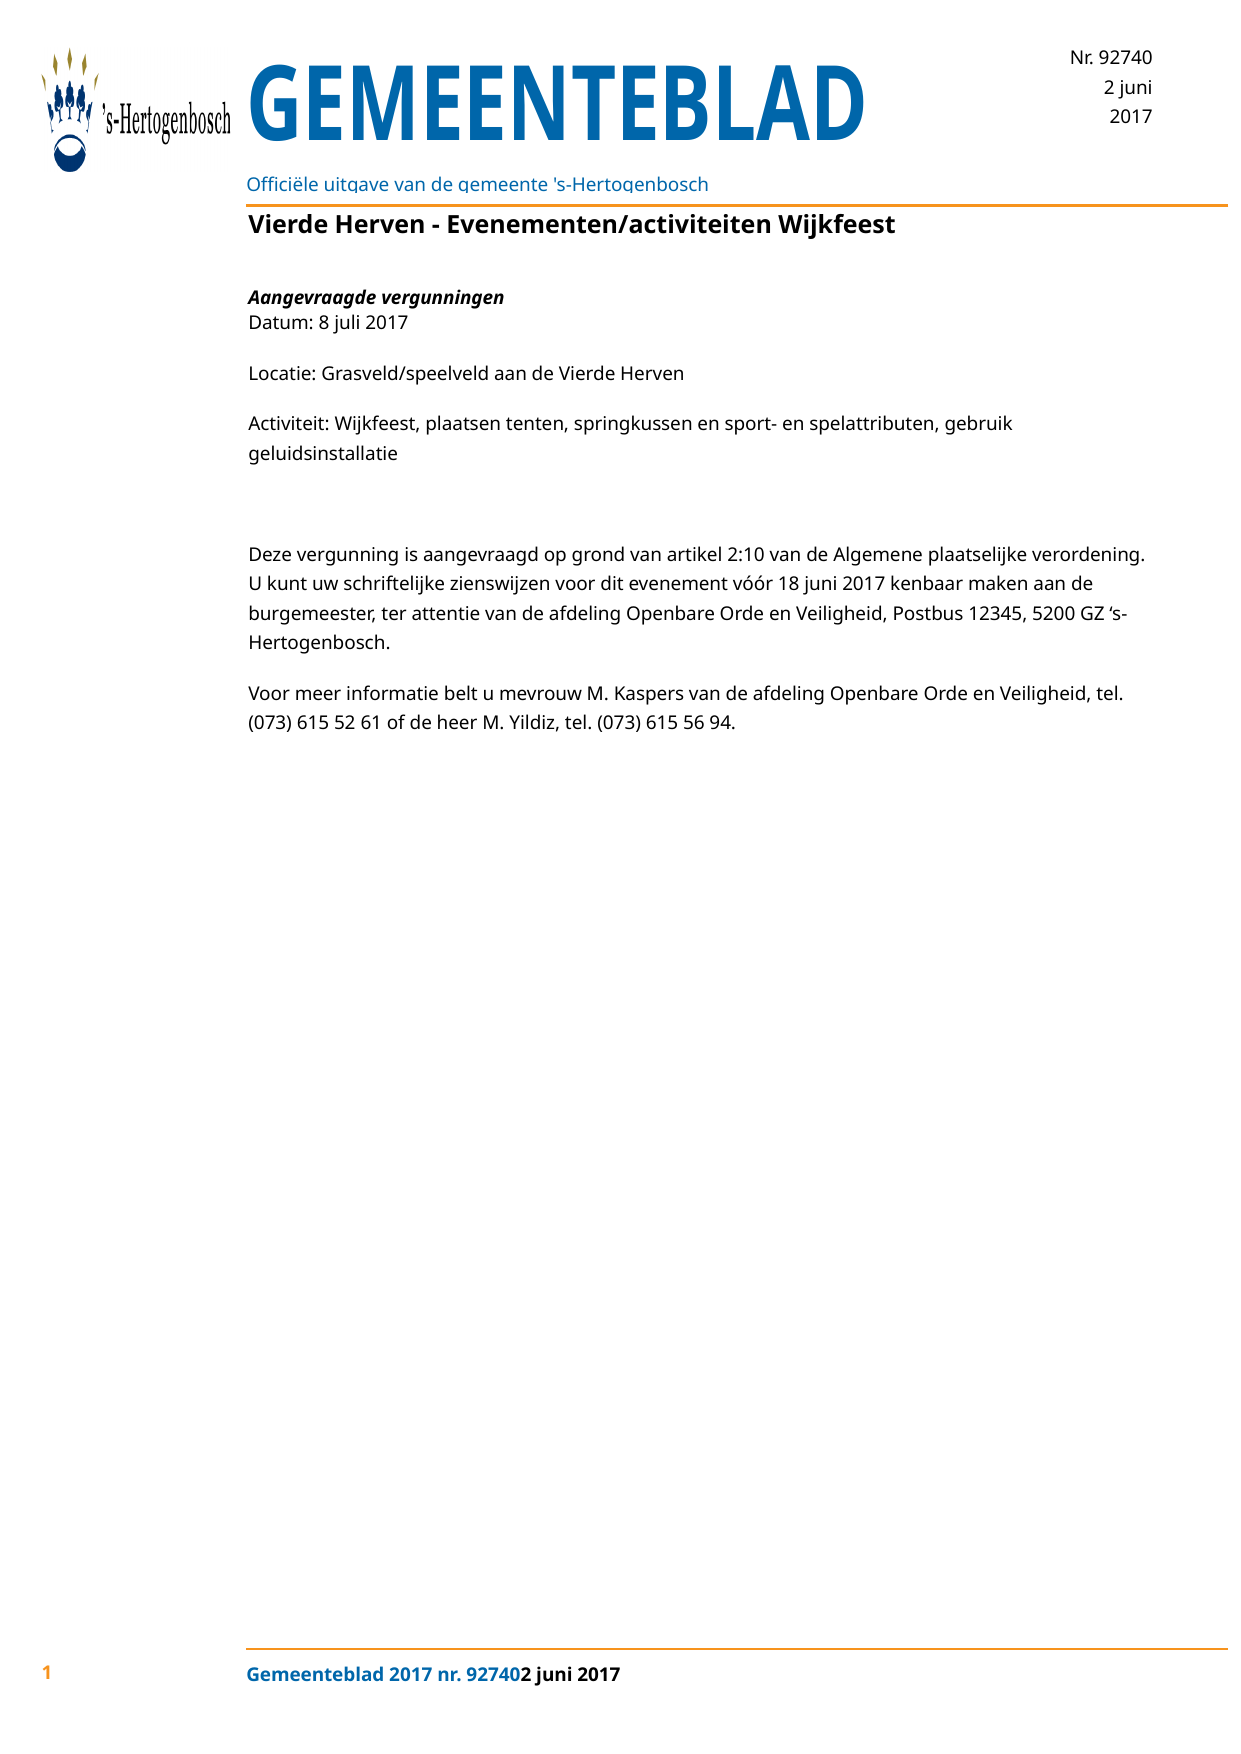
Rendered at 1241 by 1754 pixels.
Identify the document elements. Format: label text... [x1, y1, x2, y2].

text Activiteit: Wijkfeest, plaatsen tenten, springkussen en sport- en spelattributen, gebruik geluidsinstallatie [248, 410, 1152, 466]
text Datum: 8 juli 2017 [248, 309, 1152, 335]
picture [41, 47, 231, 172]
text Aangevraagde vergunningen [248, 284, 1152, 309]
text Vierde Herven - Evenementen/activiteiten Wijkfeest [248, 207, 1152, 241]
text Locatie: Grasveld/speelveld aan de Vierde Herven [248, 360, 1152, 386]
text Voor meer informatie belt u mevrouw M. Kaspers van de afdeling Openbare Orde en Veiligheid, tel. (073) 615 52 61 of de heer M. Yildiz, tel. (073) 615 56 94. [248, 680, 1152, 735]
text Deze vergunning is aangevraagd op grond van artikel 2:10 van de Algemene plaatselijke verordening. U kunt uw schriftelijke zienswijzen voor dit evenement vóór 18 juni 2017 kenbaar maken aan de burgemeester, ter attentie van de afdeling Openbare Orde en Veiligheid, Postbus 12345, 5200 GZ ‘s-Hertogenbosch. [248, 541, 1152, 655]
